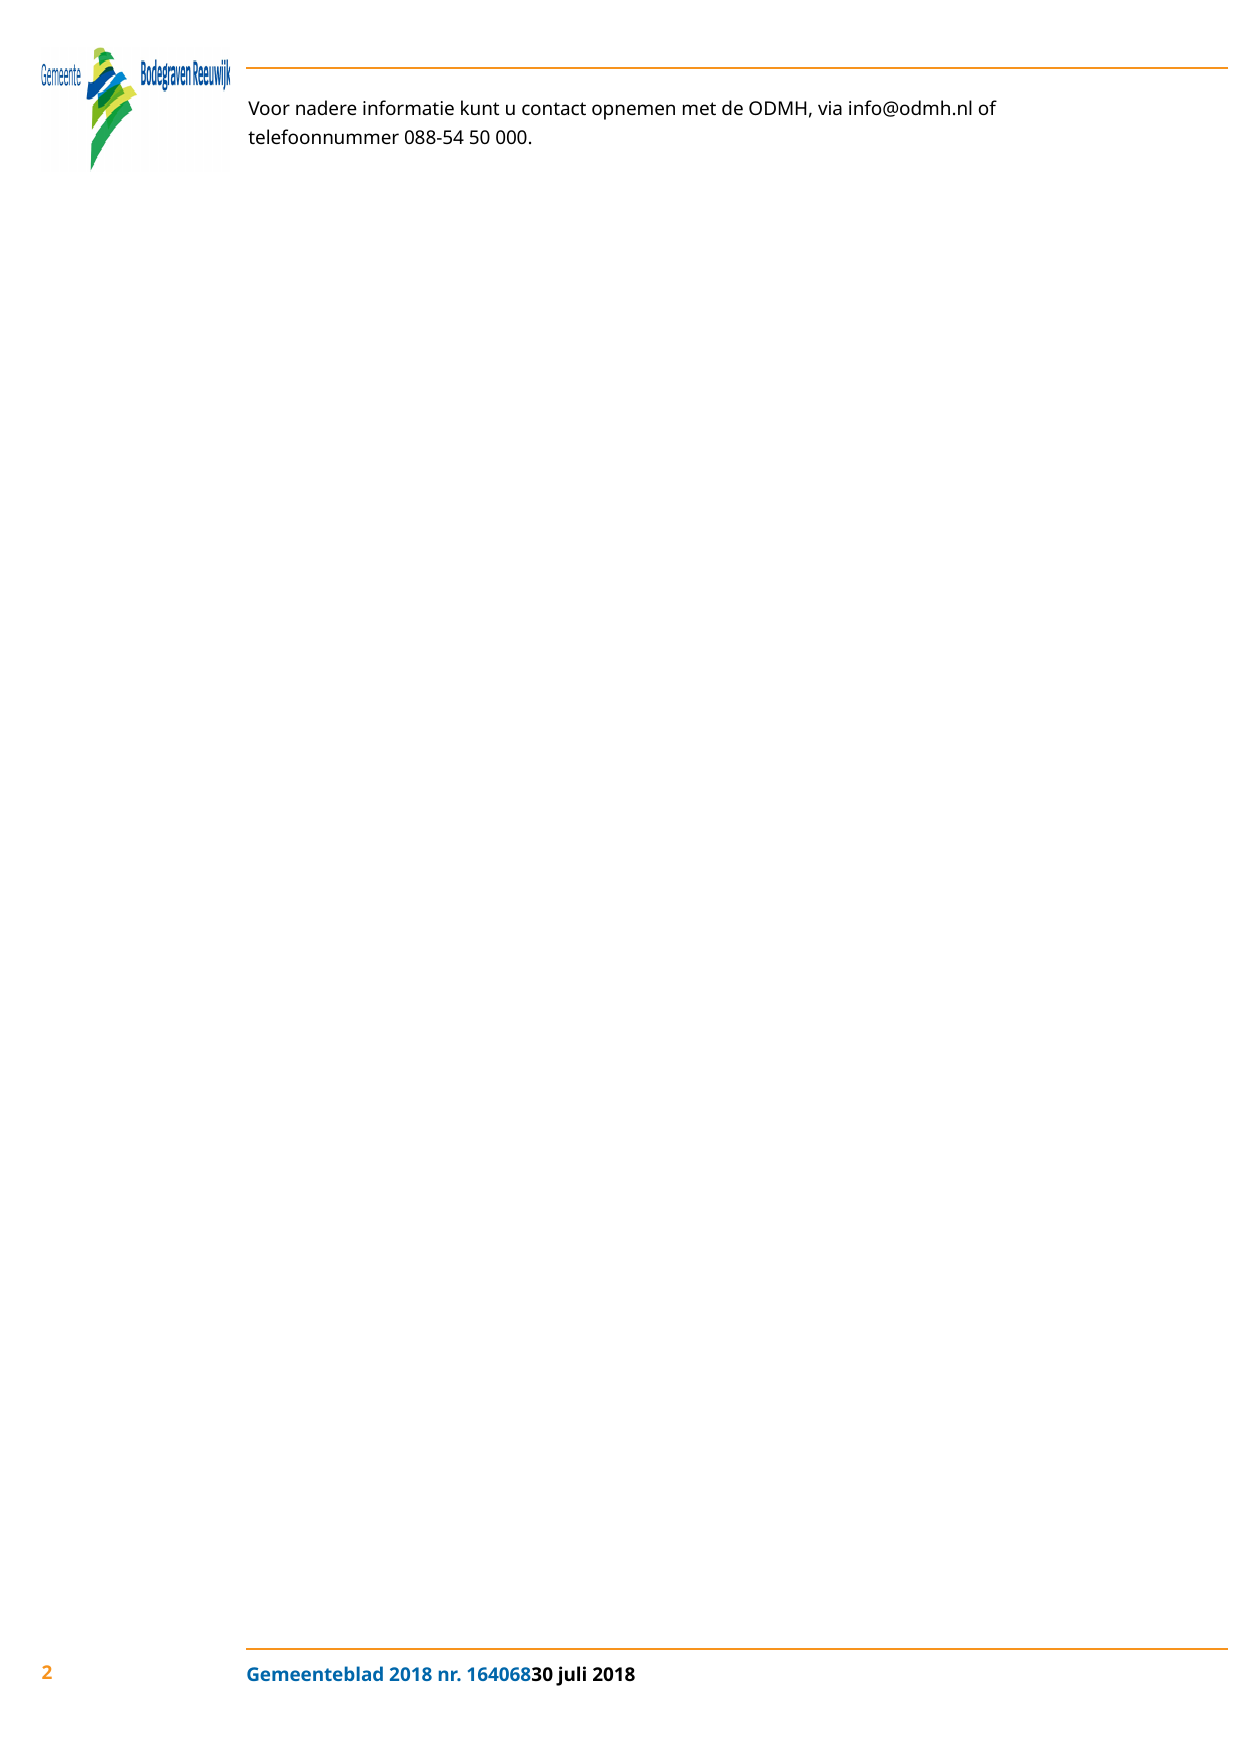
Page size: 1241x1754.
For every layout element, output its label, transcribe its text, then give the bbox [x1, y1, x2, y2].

text Voor nadere informatie kunt u contact opnemen met de ODMH, via info@odmh.nl of telefoonnummer 088-54 50 000. [248, 95, 1152, 150]
picture [41, 47, 231, 172]
